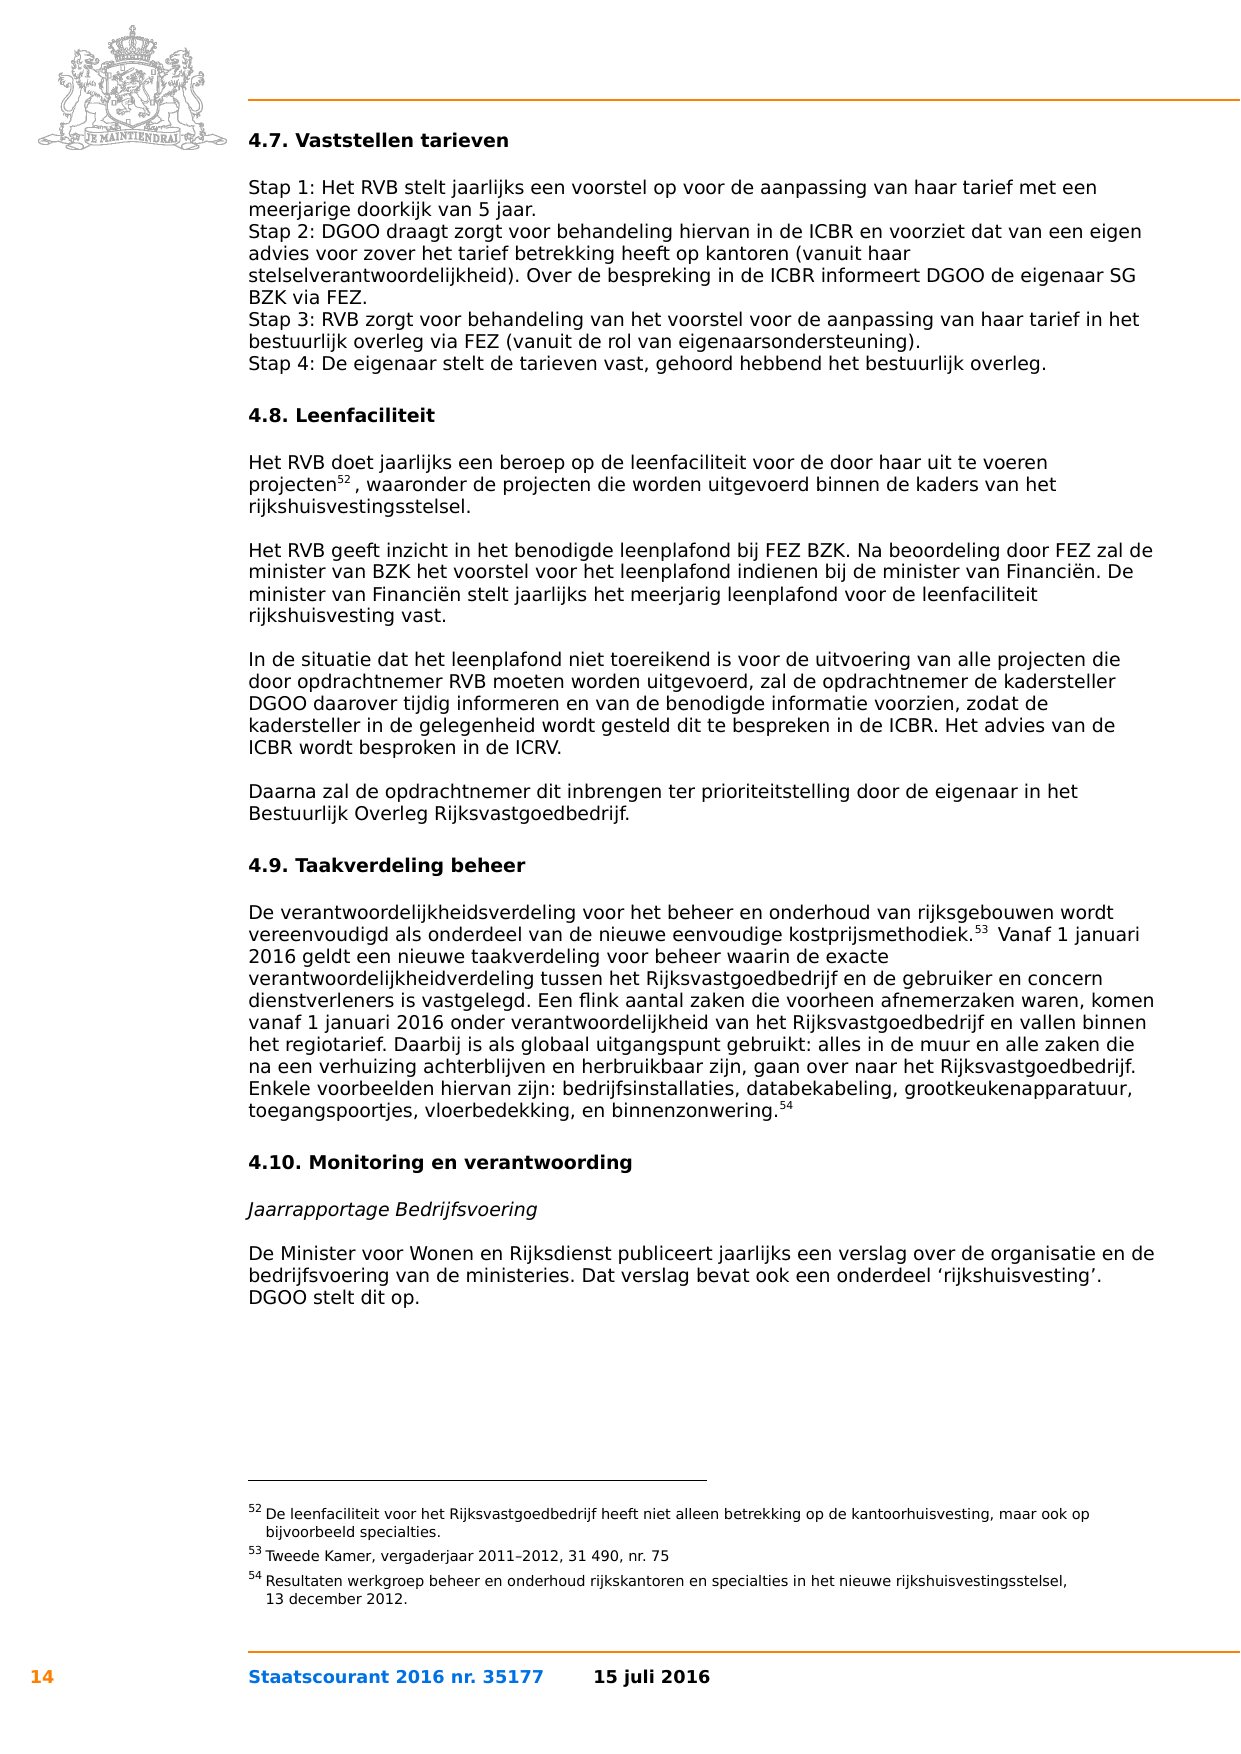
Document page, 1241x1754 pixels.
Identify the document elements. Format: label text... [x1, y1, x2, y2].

subtitle 4.8. Leenfaciliteit [248, 405, 1163, 427]
picture [38, 25, 227, 150]
text Daarna zal de opdrachtnemer dit inbrengen ter prioriteitstelling door de eigenaar in het Bestuurlijk Overleg Rijksvastgoedbedrijf. [248, 781, 1163, 825]
text Het RVB geeft inzicht in het benodigde leenplafond bij FEZ BZK. Na beoordeling door FEZ zal de minister van BZK het voorstel voor het leenplafond indienen bij de minister van Financiën. De minister van Financiën stelt jaarlijks het meerjarig leenplafond voor de leenfaciliteit rijkshuisvesting vast. [248, 539, 1163, 627]
text De Minister voor Wonen en Rijksdienst publiceert jaarlijks een verslag over de organisatie en de bedrijfsvoering van de ministeries. Dat verslag bevat ook een onderdeel ‘rijkshuisvesting’. DGOO stelt dit op. [248, 1243, 1163, 1308]
text Tweede Kamer, vergaderjaar 2011–2012, 31 490, nr. 75 [248, 1544, 1163, 1566]
text De verantwoordelijkheidsverdeling voor het beheer en onderhoud van rijksgebouwen wordt vereenvoudigd als onderdeel van de nieuwe eenvoudige kostprijsmethodiek. Vanaf 1 januari 2016 geldt een nieuwe taakverdeling voor beheer waarin de exacte verantwoordelijkheidverdeling tussen het Rijksvastgoedbedrijf en de gebruiker en concern dienstverleners is vastgelegd. Een flink aantal zaken die voorheen afnemerzaken waren, komen vanaf 1 januari 2016 onder verantwoordelijkheid van het Rijksvastgoedbedrijf en vallen binnen het regiotarief. Daarbij is als globaal uitgangspunt gebruikt: alles in de muur en alle zaken die na een verhuizing achterblijven en herbruikbaar zijn, gaan over naar het Rijksvastgoedbedrijf. Enkele voorbeelden hiervan zijn: bedrijfsinstallaties, databekabeling, grootkeukenapparatuur, toegangspoortjes, vloerbedekking, en binnenzonwering. [248, 902, 1163, 1122]
subtitle 4.9. Taakverdeling beheer [248, 855, 1163, 877]
subtitle 4.7. Vaststellen tarieven [248, 130, 1163, 152]
text Stap 3: RVB zorgt voor behandeling van het voorstel voor de aanpassing van haar tarief in het bestuurlijk overleg via FEZ (vanuit de rol van eigenaarsondersteuning). [248, 309, 1163, 353]
text In de situatie dat het leenplafond niet toereikend is voor de uitvoering van alle projecten die door opdrachtnemer RVB moeten worden uitgevoerd, zal de opdrachtnemer de kadersteller DGOO daarover tijdig informeren en van de benodigde informatie voorzien, zodat de kadersteller in de gelegenheid wordt gesteld dit te bespreken in de ICBR. Het advies van de ICBR wordt besproken in de ICRV. [248, 649, 1163, 759]
subtitle Jaarrapportage Bedrijfsvoering [248, 1199, 1163, 1221]
text De leenfaciliteit voor het Rijksvastgoedbedrijf heeft niet alleen betrekking op de kantoorhuisvesting, maar ook op bijvoorbeeld specialties. [248, 1502, 1163, 1541]
text Resultaten werkgroep beheer en onderhoud rijkskantoren en specialties in het nieuwe rijkshuisvestingsstelsel, 13 december 2012. [248, 1569, 1163, 1608]
text Stap 4: De eigenaar stelt de tarieven vast, gehoord hebbend het bestuurlijk overleg. [248, 353, 1163, 375]
subtitle 4.10. Monitoring en verantwoording [248, 1152, 1163, 1174]
text Het RVB doet jaarlijks een beroep op de leenfaciliteit voor de door haar uit te voeren projecten, waaronder de projecten die worden uitgevoerd binnen de kaders van het rijkshuisvestingsstelsel. [248, 452, 1163, 518]
text Stap 1: Het RVB stelt jaarlijks een voorstel op voor de aanpassing van haar tarief met een meerjarige doorkijk van 5 jaar. [248, 177, 1163, 221]
text Stap 2: DGOO draagt zorgt voor behandeling hiervan in de ICBR en voorziet dat van een eigen advies voor zover het tarief betrekking heeft op kantoren (vanuit haar stelselverantwoordelijkheid). Over de bespreking in de ICBR informeert DGOO de eigenaar SG BZK via FEZ. [248, 221, 1163, 309]
